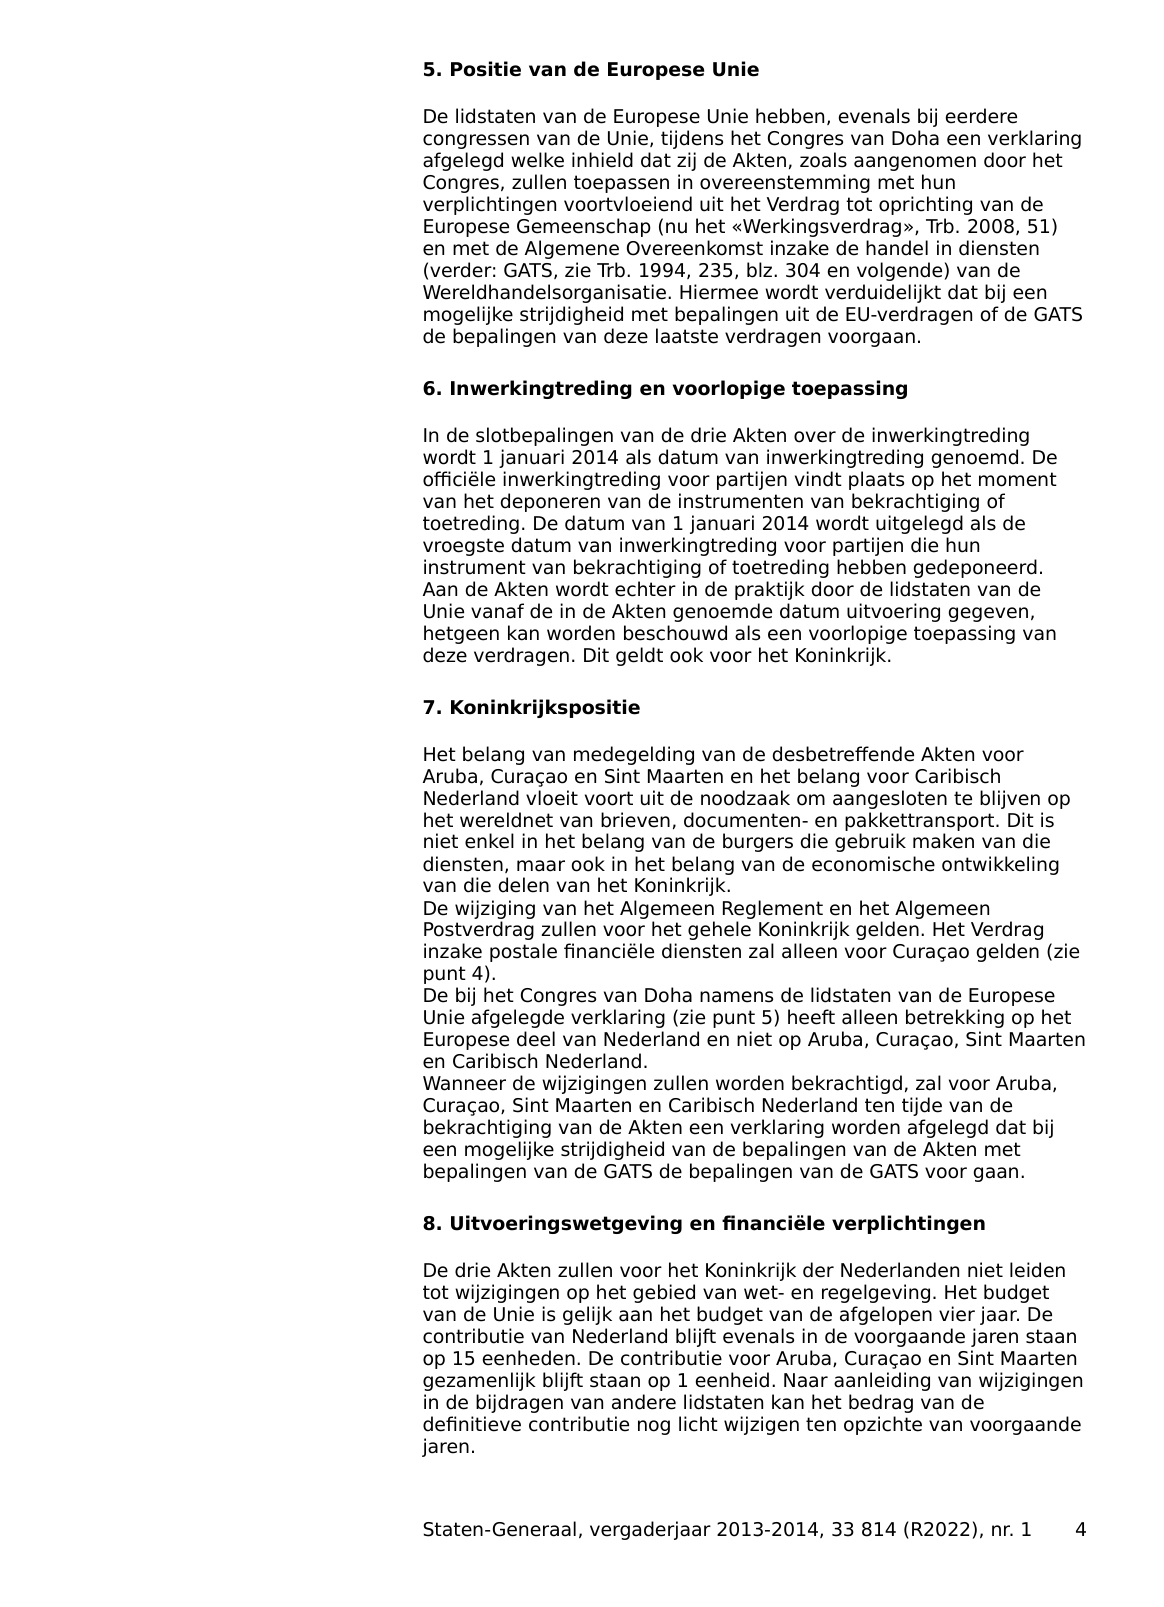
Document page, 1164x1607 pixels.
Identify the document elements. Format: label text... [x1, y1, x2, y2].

text Wanneer de wijzigingen zullen worden bekrachtigd, zal voor Aruba, Curaçao, Sint Maarten en Caribisch Nederland ten tijde van de bekrachtiging van de Akten een verklaring worden afgelegd dat bij een mogelijke strijdigheid van de bepalingen van de Akten met bepalingen van de GATS de bepalingen van de GATS voor gaan. [422, 1073, 1087, 1183]
text De lidstaten van de Europese Unie hebben, evenals bij eerdere congressen van de Unie, tijdens het Congres van Doha een verklaring afgelegd welke inhield dat zij de Akten, zoals aangenomen door het Congres, zullen toepassen in overeenstemming met hun verplichtingen voortvloeiend uit het Verdrag tot oprichting van de Europese Gemeenschap (nu het «Werkingsverdrag», Trb. 2008, 51) en met de Algemene Overeenkomst inzake de handel in diensten (verder: GATS, zie Trb. 1994, 235, blz. 304 en volgende) van de Wereldhandelsorganisatie. Hiermee wordt verduidelijkt dat bij een mogelijke strijdigheid met bepalingen uit de EU-verdragen of de GATS de bepalingen van deze laatste verdragen voorgaan. [422, 106, 1087, 348]
subtitle 7. Koninkrijkspositie [422, 697, 1087, 718]
subtitle 6. Inwerkingtreding en voorlopige toepassing [422, 378, 1087, 400]
text De wijziging van het Algemeen Reglement en het Algemeen Postverdrag zullen voor het gehele Koninkrijk gelden. Het Verdrag inzake postale financiële diensten zal alleen voor Curaçao gelden (zie punt 4). [422, 897, 1087, 985]
subtitle 8. Uitvoeringswetgeving en financiële verplichtingen [422, 1213, 1087, 1235]
text Het belang van medegelding van de desbetreffende Akten voor Aruba, Curaçao en Sint Maarten en het belang voor Caribisch Nederland vloeit voort uit de noodzaak om aangesloten te blijven op het wereldnet van brieven, documenten- en pakkettransport. Dit is niet enkel in het belang van de burgers die gebruik maken van die diensten, maar ook in het belang van de economische ontwikkeling van die delen van het Koninkrijk. [422, 743, 1087, 897]
text De bij het Congres van Doha namens de lidstaten van de Europese Unie afgelegde verklaring (zie punt 5) heeft alleen betrekking op het Europese deel van Nederland en niet op Aruba, Curaçao, Sint Maarten en Caribisch Nederland. [422, 985, 1087, 1073]
text In de slotbepalingen van de drie Akten over de inwerkingtreding wordt 1 januari 2014 als datum van inwerkingtreding genoemd. De officiële inwerkingtreding voor partijen vindt plaats op het moment van het deponeren van de instrumenten van bekrachtiging of toetreding. De datum van 1 januari 2014 wordt uitgelegd als de vroegste datum van inwerkingtreding voor partijen die hun instrument van bekrachtiging of toetreding hebben gedeponeerd. Aan de Akten wordt echter in de praktijk door de lidstaten van de Unie vanaf de in de Akten genoemde datum uitvoering gegeven, hetgeen kan worden beschouwd als een voorlopige toepassing van deze verdragen. Dit geldt ook voor het Koninkrijk. [422, 425, 1087, 667]
subtitle 5. Positie van de Europese Unie [422, 59, 1087, 81]
text De drie Akten zullen voor het Koninkrijk der Nederlanden niet leiden tot wijzigingen op het gebied van wet- en regelgeving. Het budget van de Unie is gelijk aan het budget van de afgelopen vier jaar. De contributie van Nederland blijft evenals in de voorgaande jaren staan op 15 eenheden. De contributie voor Aruba, Curaçao en Sint Maarten gezamenlijk blijft staan op 1 eenheid. Naar aanleiding van wijzigingen in de bijdragen van andere lidstaten kan het bedrag van de definitieve contributie nog licht wijzigen ten opzichte van voorgaande jaren. [422, 1260, 1087, 1458]
